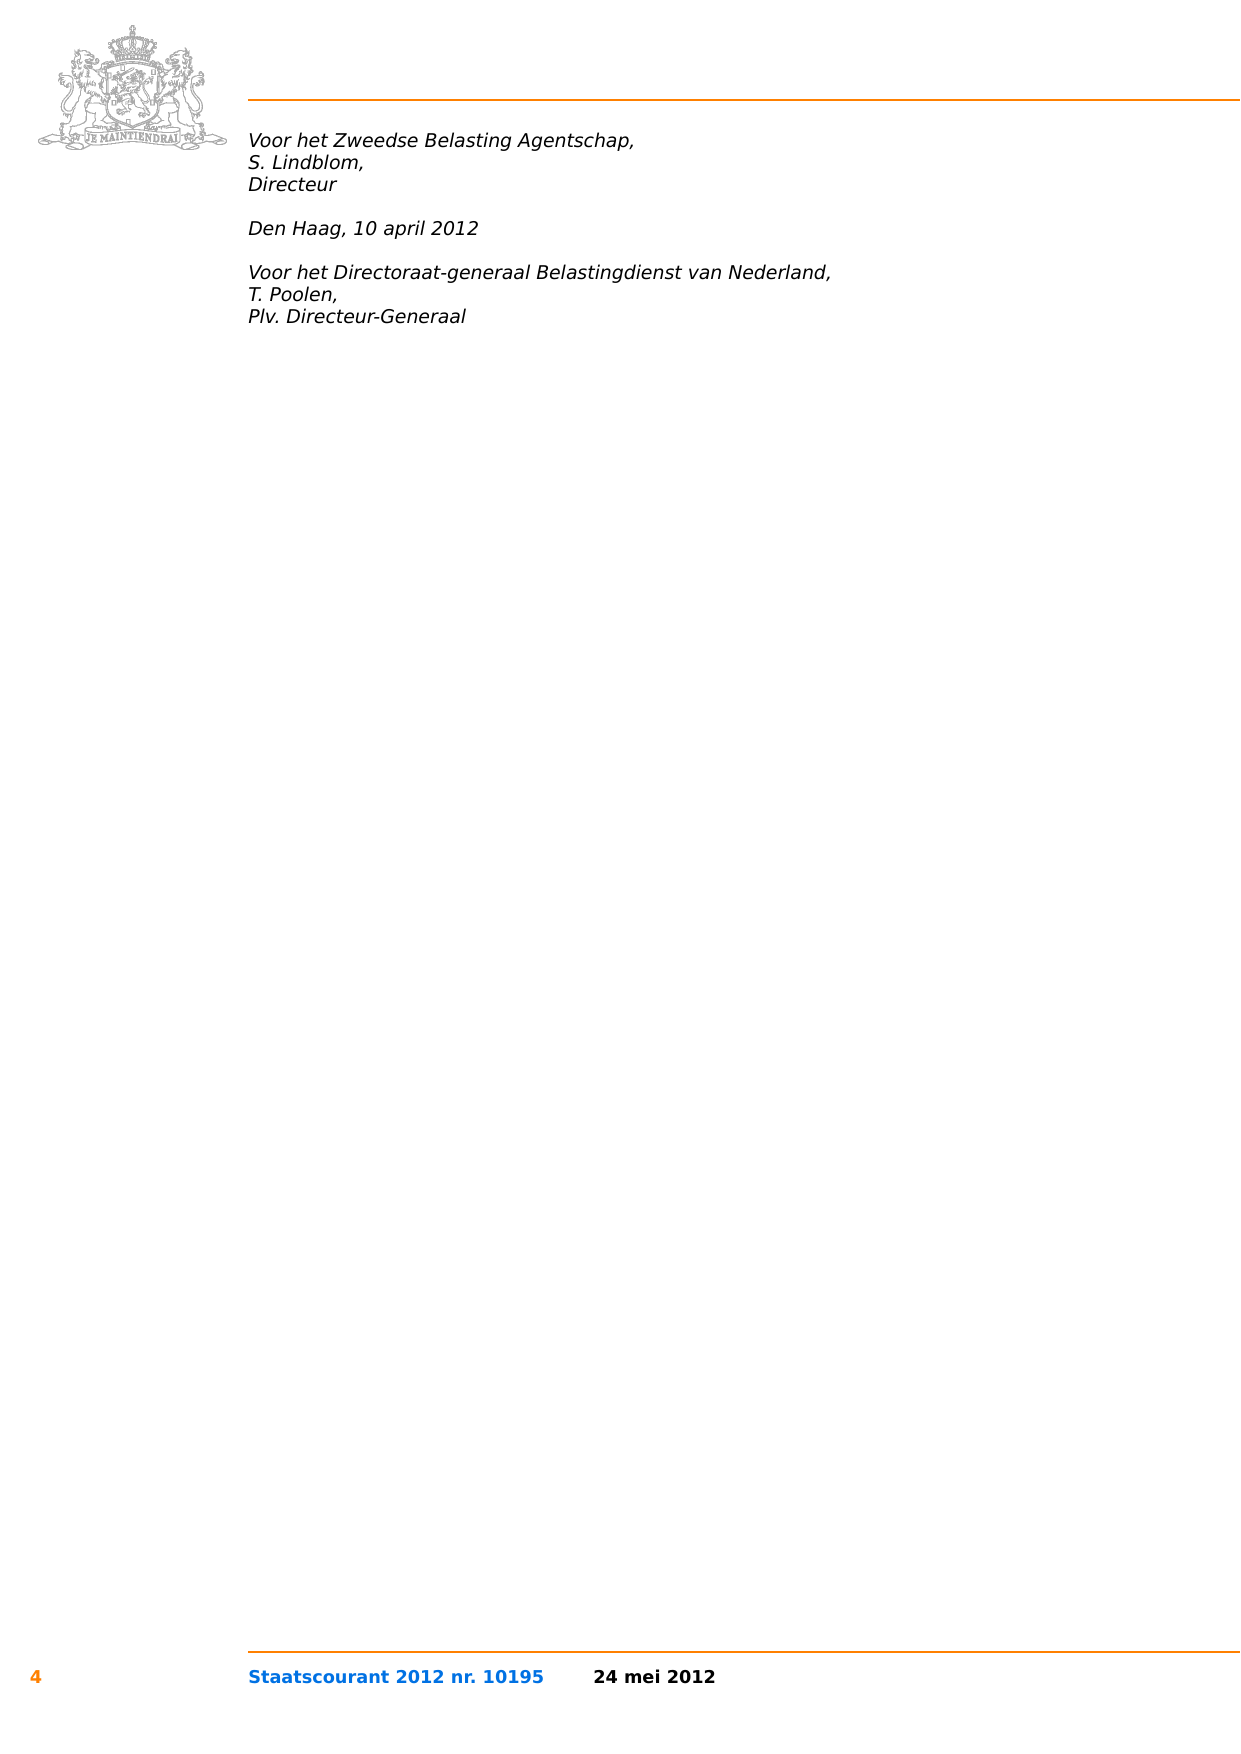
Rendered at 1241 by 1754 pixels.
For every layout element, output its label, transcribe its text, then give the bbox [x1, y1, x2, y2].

picture [38, 25, 227, 150]
text Voor het Directoraat-generaal Belastingdienst van Nederland, T. Poolen, Plv. Directeur-Generaal [248, 262, 1163, 327]
text Den Haag, 10 april 2012 [248, 218, 1163, 240]
text Voor het Zweedse Belasting Agentschap, S. Lindblom, Directeur [248, 130, 1163, 196]
